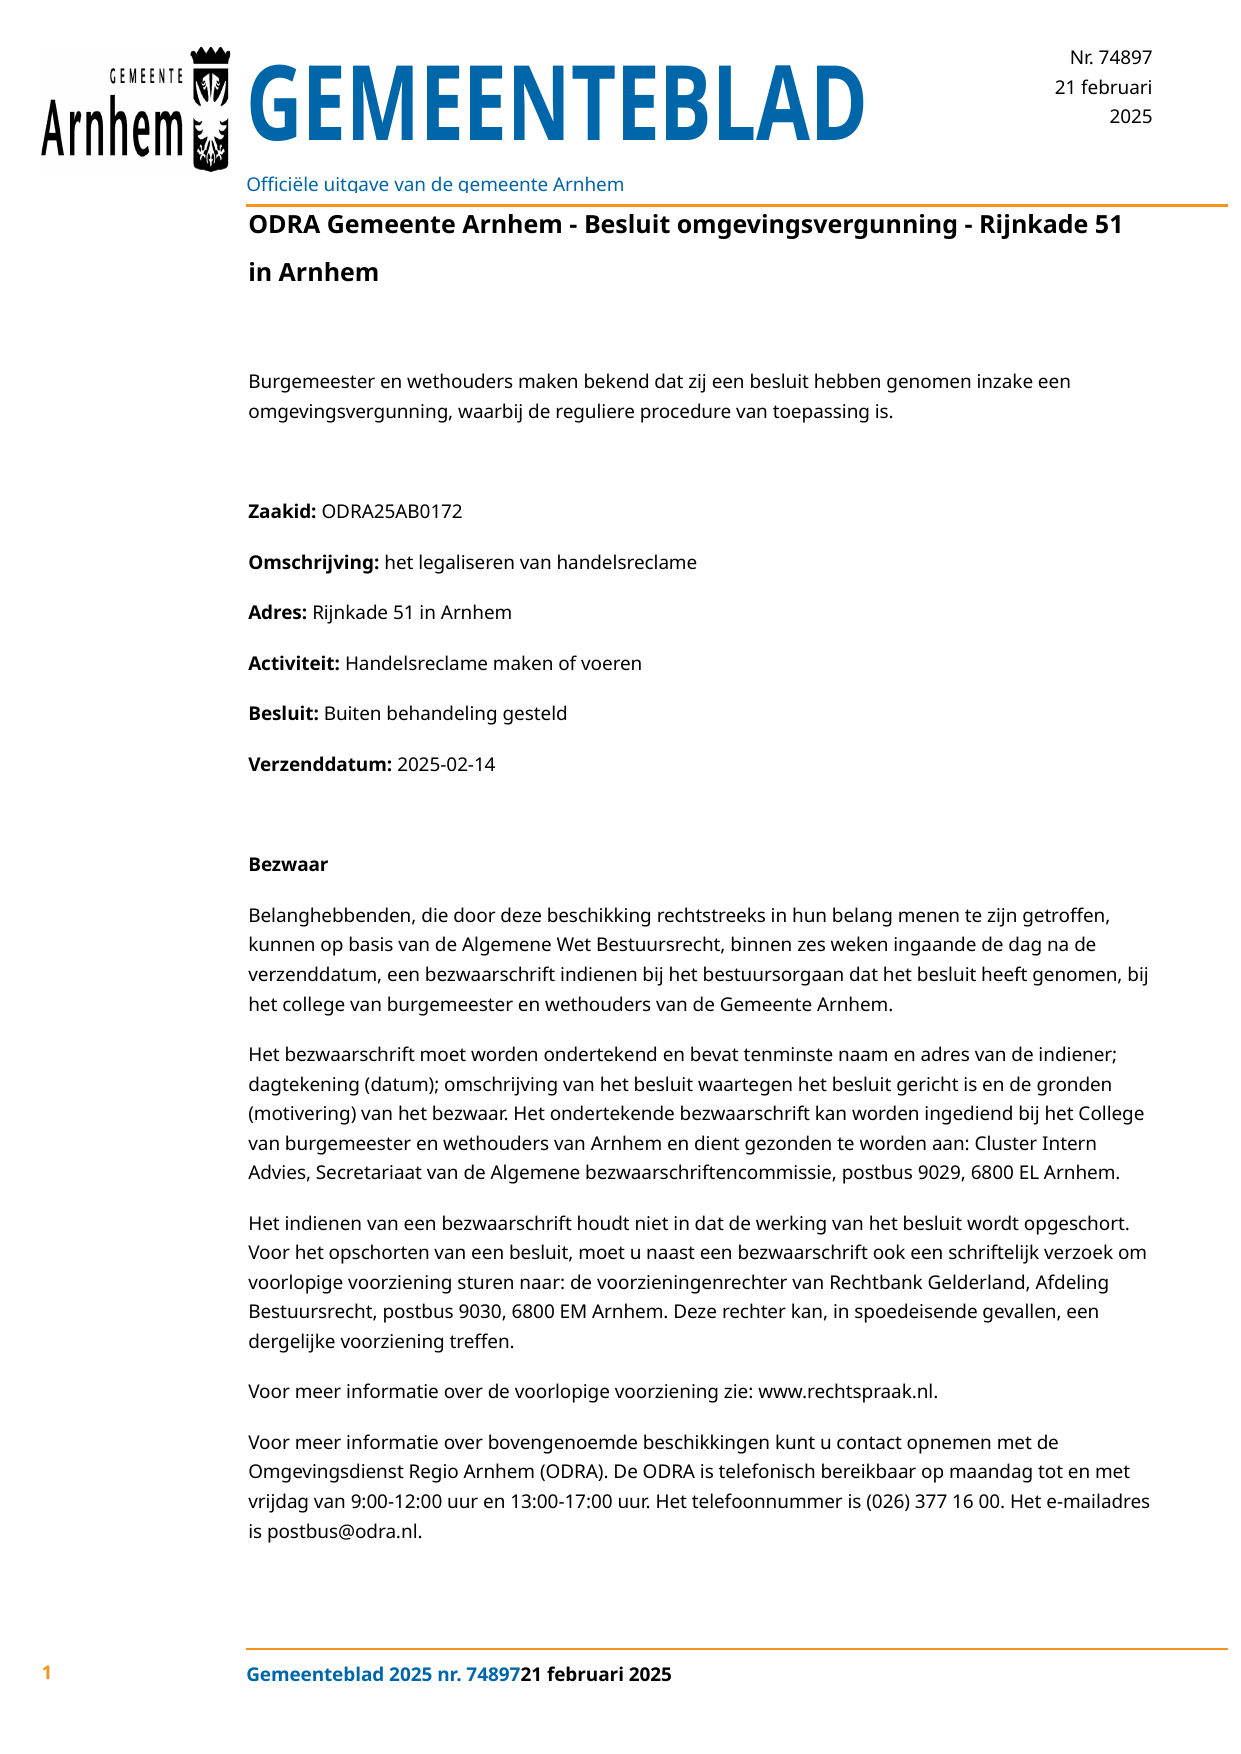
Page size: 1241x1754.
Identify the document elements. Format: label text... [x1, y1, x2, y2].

text Het bezwaarschrift moet worden ondertekend en bevat tenminste naam en adres van de indiener; dagtekening (datum); omschrijving van het besluit waartegen het besluit gericht is en de gronden (motivering) van het bezwaar. Het ondertekende bezwaarschrift kan worden ingediend bij het College van burgemeester en wethouders van Arnhem en dient gezonden te worden aan: Cluster Intern Advies, Secretariaat van de Algemene bezwaarschriftencommissie, postbus 9029, 6800 EL Arnhem. [248, 1041, 1152, 1185]
text Belanghebbenden, die door deze beschikking rechtstreeks in hun belang menen te zijn getroffen, kunnen op basis van de Algemene Wet Bestuursrecht, binnen zes weken ingaande de dag na de verzenddatum, een bezwaarschrift indienen bij het bestuursorgaan dat het besluit heeft genomen, bij het college van burgemeester en wethouders van de Gemeente Arnhem. [248, 902, 1152, 1017]
text Activiteit: Handelsreclame maken of voeren [248, 650, 1152, 676]
text Besluit: Buiten behandeling gesteld [248, 700, 1152, 726]
text Bezwaar [248, 852, 1152, 877]
text ODRA Gemeente Arnhem - Besluit omgevingsvergunning - Rijnkade 51 in Arnhem [248, 207, 1152, 288]
text Zaakid: ODRA25AB0172 [248, 499, 1152, 524]
text Burgemeester en wethouders maken bekend dat zij een besluit hebben genomen inzake een omgevingsvergunning, waarbij de reguliere procedure van toepassing is. [248, 368, 1152, 424]
text Omschrijving: het legaliseren van handelsreclame [248, 549, 1152, 575]
text Adres: Rijnkade 51 in Arnhem [248, 599, 1152, 625]
text Voor meer informatie over bovengenoemde beschikkingen kunt u contact opnemen met de Omgevingsdienst Regio Arnhem (ODRA). De ODRA is telefonisch bereikbaar op maandag tot en met vrijdag van 9:00-12:00 uur en 13:00-17:00 uur. Het telefoonnummer is (026) 377 16 00. Het e-mailadres is postbus@odra.nl. [248, 1429, 1152, 1544]
text Verzenddatum: 2025-02-14 [248, 751, 1152, 777]
picture [41, 47, 231, 172]
text Het indienen van een bezwaarschrift houdt niet in dat de werking van het besluit wordt opgeschort. Voor het opschorten van een besluit, moet u naast een bezwaarschrift ook een schriftelijk verzoek om voorlopige voorziening sturen naar: de voorzieningenrechter van Rechtbank Gelderland, Afdeling Bestuursrecht, postbus 9030, 6800 EM Arnhem. Deze rechter kan, in spoedeisende gevallen, een dergelijke voorziening treffen. [248, 1210, 1152, 1354]
text Voor meer informatie over de voorlopige voorziening zie: www.rechtspraak.nl. [248, 1379, 1152, 1404]
